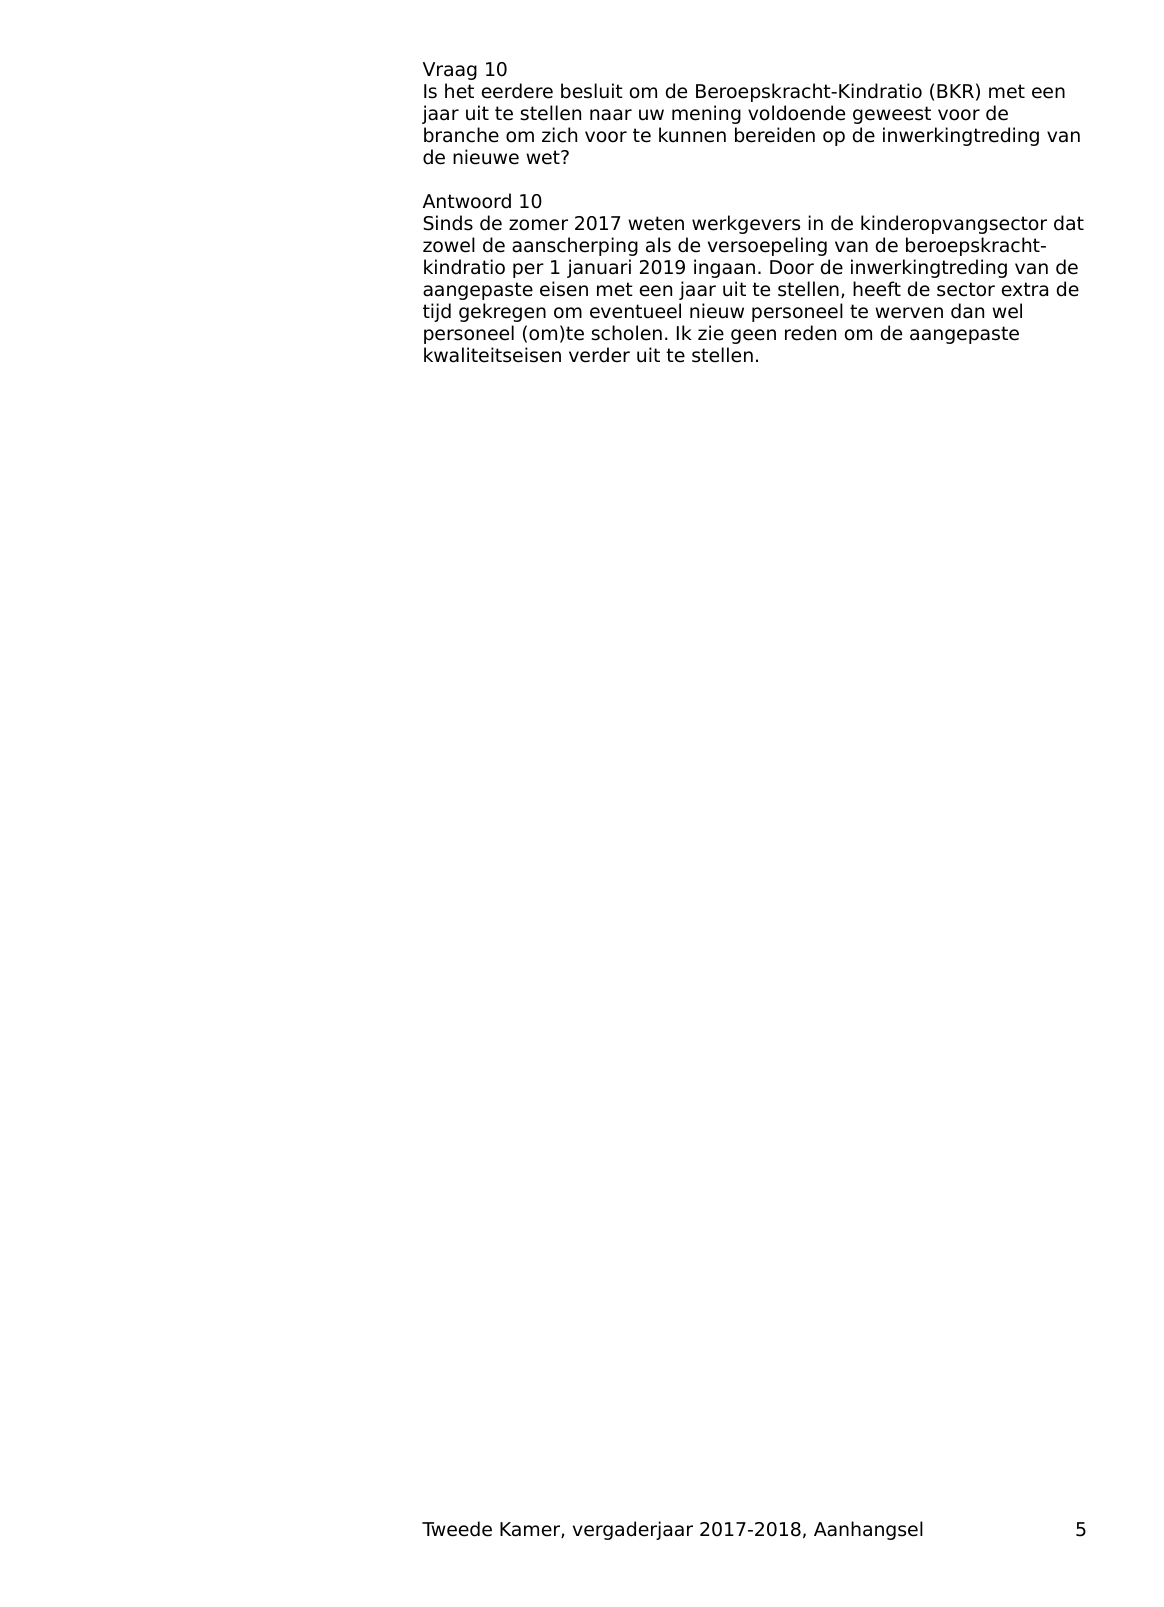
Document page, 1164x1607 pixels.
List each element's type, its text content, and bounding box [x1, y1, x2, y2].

text Vraag 10 [422, 59, 1087, 81]
text Sinds de zomer 2017 weten werkgevers in de kinderopvangsector dat zowel de aanscherping als de versoepeling van de beroepskracht-kindratio per 1 januari 2019 ingaan. Door de inwerkingtreding van de aangepaste eisen met een jaar uit te stellen, heeft de sector extra de tijd gekregen om eventueel nieuw personeel te werven dan wel personeel (om)te scholen. Ik zie geen reden om de aangepaste kwaliteitseisen verder uit te stellen. [422, 213, 1087, 367]
text Antwoord 10 [422, 191, 1087, 213]
text Is het eerdere besluit om de Beroepskracht-Kindratio (BKR) met een jaar uit te stellen naar uw mening voldoende geweest voor de branche om zich voor te kunnen bereiden op de inwerkingtreding van de nieuwe wet? [422, 81, 1087, 169]
